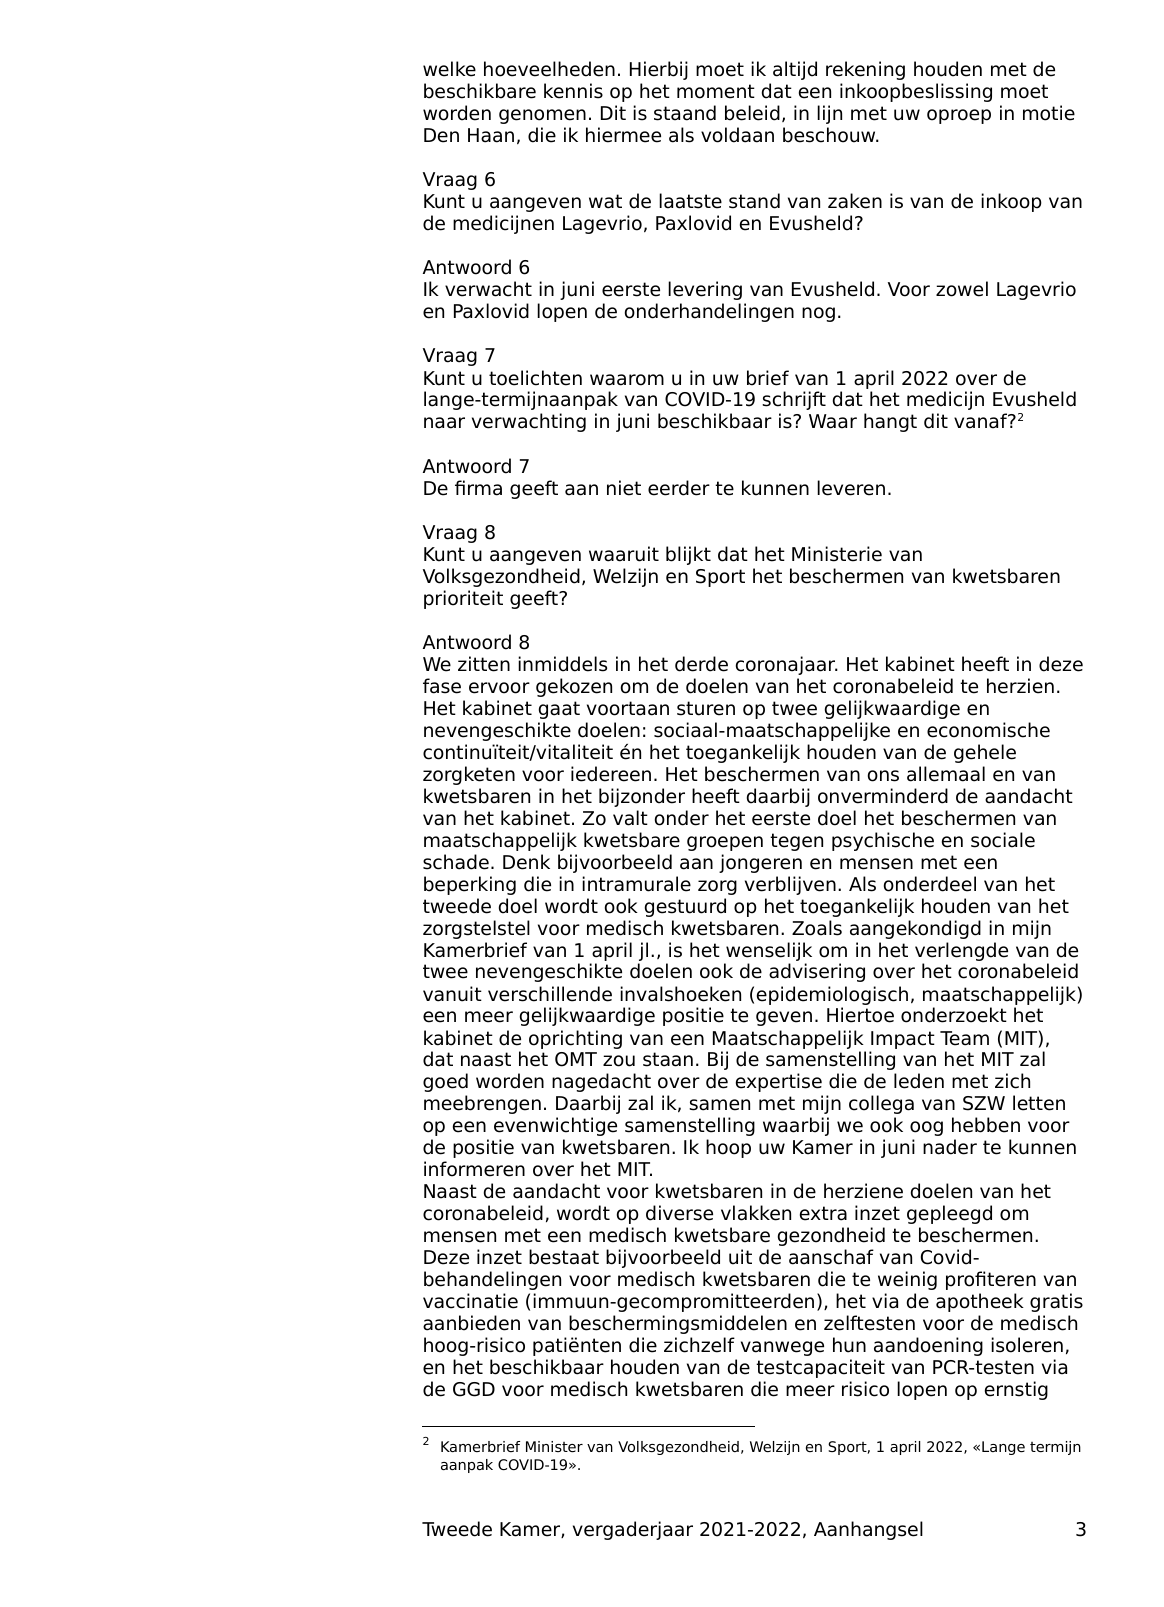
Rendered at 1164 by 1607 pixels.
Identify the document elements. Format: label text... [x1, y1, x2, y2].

text Antwoord 7 [422, 456, 1087, 477]
text Naast de aandacht voor kwetsbaren in de herziene doelen van het coronabeleid, wordt op diverse vlakken extra inzet gepleegd om mensen met een medisch kwetsbare gezondheid te beschermen. Deze inzet bestaat bijvoorbeeld uit de aanschaf van Covid-behandelingen voor medisch kwetsbaren die te weinig profiteren van vaccinatie (immuun-gecompromitteerden), het via de apotheek gratis aanbieden van beschermingsmiddelen en zelftesten voor de medisch hoog-risico patiënten die zichzelf vanwege hun aandoening isoleren, en het beschikbaar houden van de testcapaciteit van PCR-testen via de GGD voor medisch kwetsbaren die meer risico lopen op ernstig [422, 1181, 1087, 1401]
text Kamerbrief Minister van Volksgezondheid, Welzijn en Sport, 1 april 2022, «Lange termijn aanpak COVID-19». [422, 1435, 1087, 1474]
text Kunt u toelichten waarom u in uw brief van 1 april 2022 over de lange-termijnaanpak van COVID-19 schrijft dat het medicijn Evusheld naar verwachting in juni beschikbaar is? Waar hangt dit vanaf? [422, 367, 1087, 433]
text Vraag 8 [422, 522, 1087, 544]
text We zitten inmiddels in het derde coronajaar. Het kabinet heeft in deze fase ervoor gekozen om de doelen van het coronabeleid te herzien. Het kabinet gaat voortaan sturen op twee gelijkwaardige en nevengeschikte doelen: sociaal-maatschappelijke en economische continuïteit/vitaliteit én het toegankelijk houden van de gehele zorgketen voor iedereen. Het beschermen van ons allemaal en van kwetsbaren in het bijzonder heeft daarbij onverminderd de aandacht van het kabinet. Zo valt onder het eerste doel het beschermen van maatschappelijk kwetsbare groepen tegen psychische en sociale schade. Denk bijvoorbeeld aan jongeren en mensen met een beperking die in intramurale zorg verblijven. Als onderdeel van het tweede doel wordt ook gestuurd op het toegankelijk houden van het zorgstelstel voor medisch kwetsbaren. Zoals aangekondigd in mijn Kamerbrief van 1 april jl., is het wenselijk om in het verlengde van de twee nevengeschikte doelen ook de advisering over het coronabeleid vanuit verschillende invalshoeken (epidemiologisch, maatschappelijk) een meer gelijkwaardige positie te geven. Hiertoe onderzoekt het kabinet de oprichting van een Maatschappelijk Impact Team (MIT), dat naast het OMT zou staan. Bij de samenstelling van het MIT zal goed worden nagedacht over de expertise die de leden met zich meebrengen. Daarbij zal ik, samen met mijn collega van SZW letten op een evenwichtige samenstelling waarbij we ook oog hebben voor de positie van kwetsbaren. Ik hoop uw Kamer in juni nader te kunnen informeren over het MIT. [422, 654, 1087, 1181]
text Vraag 6 [422, 169, 1087, 191]
text Kunt u aangeven waaruit blijkt dat het Ministerie van Volksgezondheid, Welzijn en Sport het beschermen van kwetsbaren prioriteit geeft? [422, 544, 1087, 609]
text De firma geeft aan niet eerder te kunnen leveren. [422, 477, 1087, 499]
text Kunt u aangeven wat de laatste stand van zaken is van de inkoop van de medicijnen Lagevrio, Paxlovid en Evusheld? [422, 191, 1087, 235]
text Ik verwacht in juni eerste levering van Evusheld. Voor zowel Lagevrio en Paxlovid lopen de onderhandelingen nog. [422, 279, 1087, 323]
text welke hoeveelheden. Hierbij moet ik altijd rekening houden met de beschikbare kennis op het moment dat een inkoopbeslissing moet worden genomen. Dit is staand beleid, in lijn met uw oproep in motie Den Haan, die ik hiermee als voldaan beschouw. [422, 59, 1087, 147]
text Vraag 7 [422, 345, 1087, 367]
text Antwoord 8 [422, 632, 1087, 654]
text Antwoord 6 [422, 257, 1087, 279]
